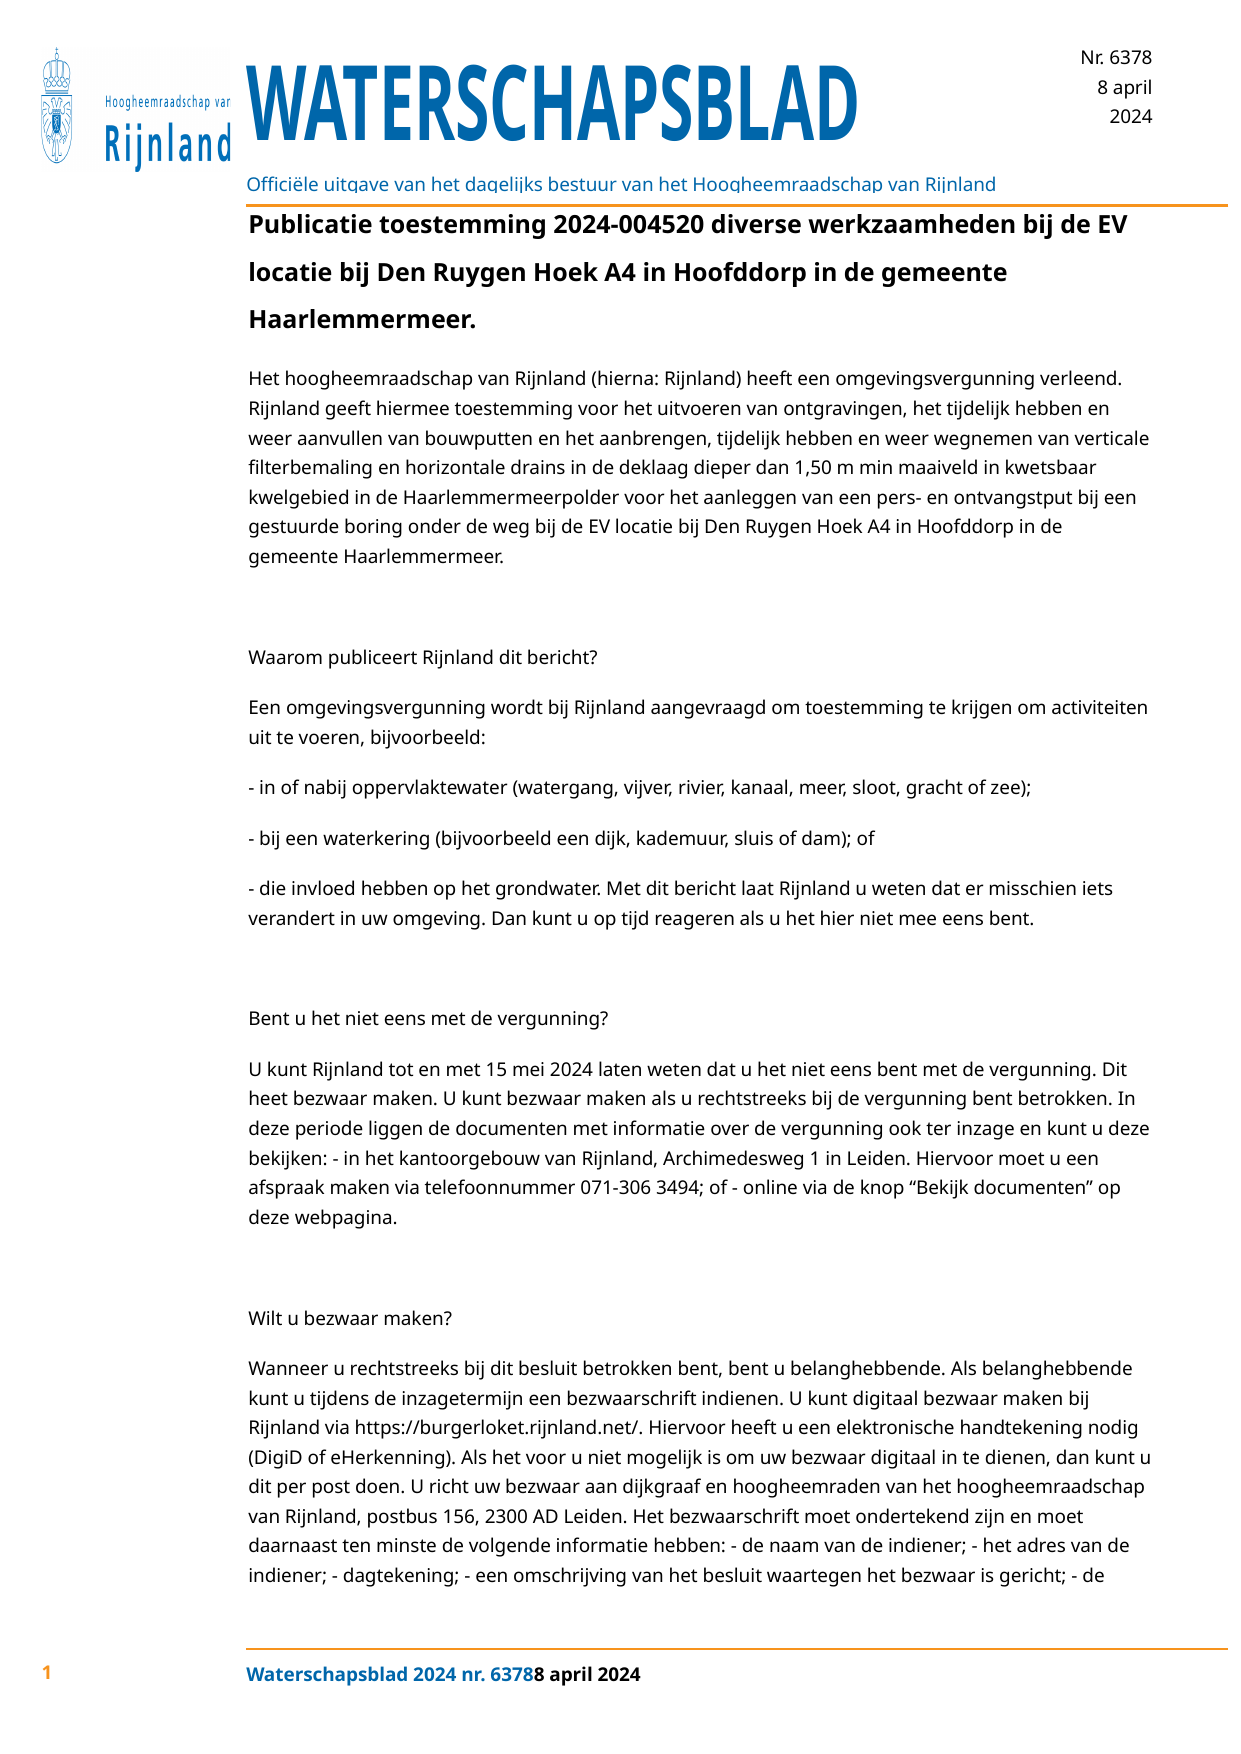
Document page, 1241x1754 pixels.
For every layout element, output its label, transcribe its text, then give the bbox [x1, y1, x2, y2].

picture [41, 47, 231, 172]
text Het hoogheemraadschap van Rijnland (hierna: Rijnland) heeft een omgevingsvergunning verleend. Rijnland geeft hiermee toestemming voor het uitvoeren van ontgravingen, het tijdelijk hebben en weer aanvullen van bouwputten en het aanbrengen, tijdelijk hebben en weer wegnemen van verticale filterbemaling en horizontale drains in de deklaag dieper dan 1,50 m min maaiveld in kwetsbaar kwelgebied in de Haarlemmermeerpolder voor het aanleggen van een pers- en ontvangstput bij een gestuurde boring onder de weg bij de EV locatie bij Den Ruygen Hoek A4 in Hoofddorp in de gemeente Haarlemmermeer. [248, 366, 1152, 569]
text Wilt u bezwaar maken? [248, 1305, 1152, 1330]
text Bent u het niet eens met de vergunning? [248, 1006, 1152, 1031]
text U kunt Rijnland tot en met 15 mei 2024 laten weten dat u het niet eens bent met de vergunning. Dit heet bezwaar maken. U kunt bezwaar maken als u rechtstreeks bij de vergunning bent betrokken. In deze periode liggen de documenten met informatie over de vergunning ook ter inzage en kunt u deze bekijken: - in het kantoorgebouw van Rijnland, Archimedesweg 1 in Leiden. Hiervoor moet u een afspraak maken via telefoonnummer 071-306 3494; of - online via de knop “Bekijk documenten” op deze webpagina. [248, 1056, 1152, 1229]
text Waarom publiceert Rijnland dit bericht? [248, 644, 1152, 669]
text - in of nabij oppervlaktewater (watergang, vijver, rivier, kanaal, meer, sloot, gracht of zee); [248, 774, 1152, 800]
text Een omgevingsvergunning wordt bij Rijnland aangevraagd om toestemming te krijgen om activiteiten uit te voeren, bijvoorbeeld: [248, 694, 1152, 749]
text Publicatie toestemming 2024-004520 diverse werkzaamheden bij de EV locatie bij Den Ruygen Hoek A4 in Hoofddorp in de gemeente Haarlemmermeer. [248, 207, 1152, 336]
text - bij een waterkering (bijvoorbeeld een dijk, kademuur, sluis of dam); of [248, 825, 1152, 850]
text - die invloed hebben op het grondwater. Met dit bericht laat Rijnland u weten dat er misschien iets verandert in uw omgeving. Dan kunt u op tijd reageren als u het hier niet mee eens bent. [248, 875, 1152, 930]
text Wanneer u rechtstreeks bij dit besluit betrokken bent, bent u belanghebbende. Als belanghebbende kunt u tijdens de inzagetermijn een bezwaarschrift indienen. U kunt digitaal bezwaar maken bij Rijnland via https://burgerloket.rijnland.net/. Hiervoor heeft u een elektronische handtekening nodig (DigiD of eHerkenning). Als het voor u niet mogelijk is om uw bezwaar digitaal in te dienen, dan kunt u dit per post doen. U richt uw bezwaar aan dijkgraaf en hoogheemraden van het hoogheemraadschap van Rijnland, postbus 156, 2300 AD Leiden. Het bezwaarschrift moet ondertekend zijn en moet daarnaast ten minste de volgende informatie hebben: - de naam van de indiener; - het adres van de indiener; - dagtekening; - een omschrijving van het besluit waartegen het bezwaar is gericht; - de [248, 1355, 1152, 1588]
